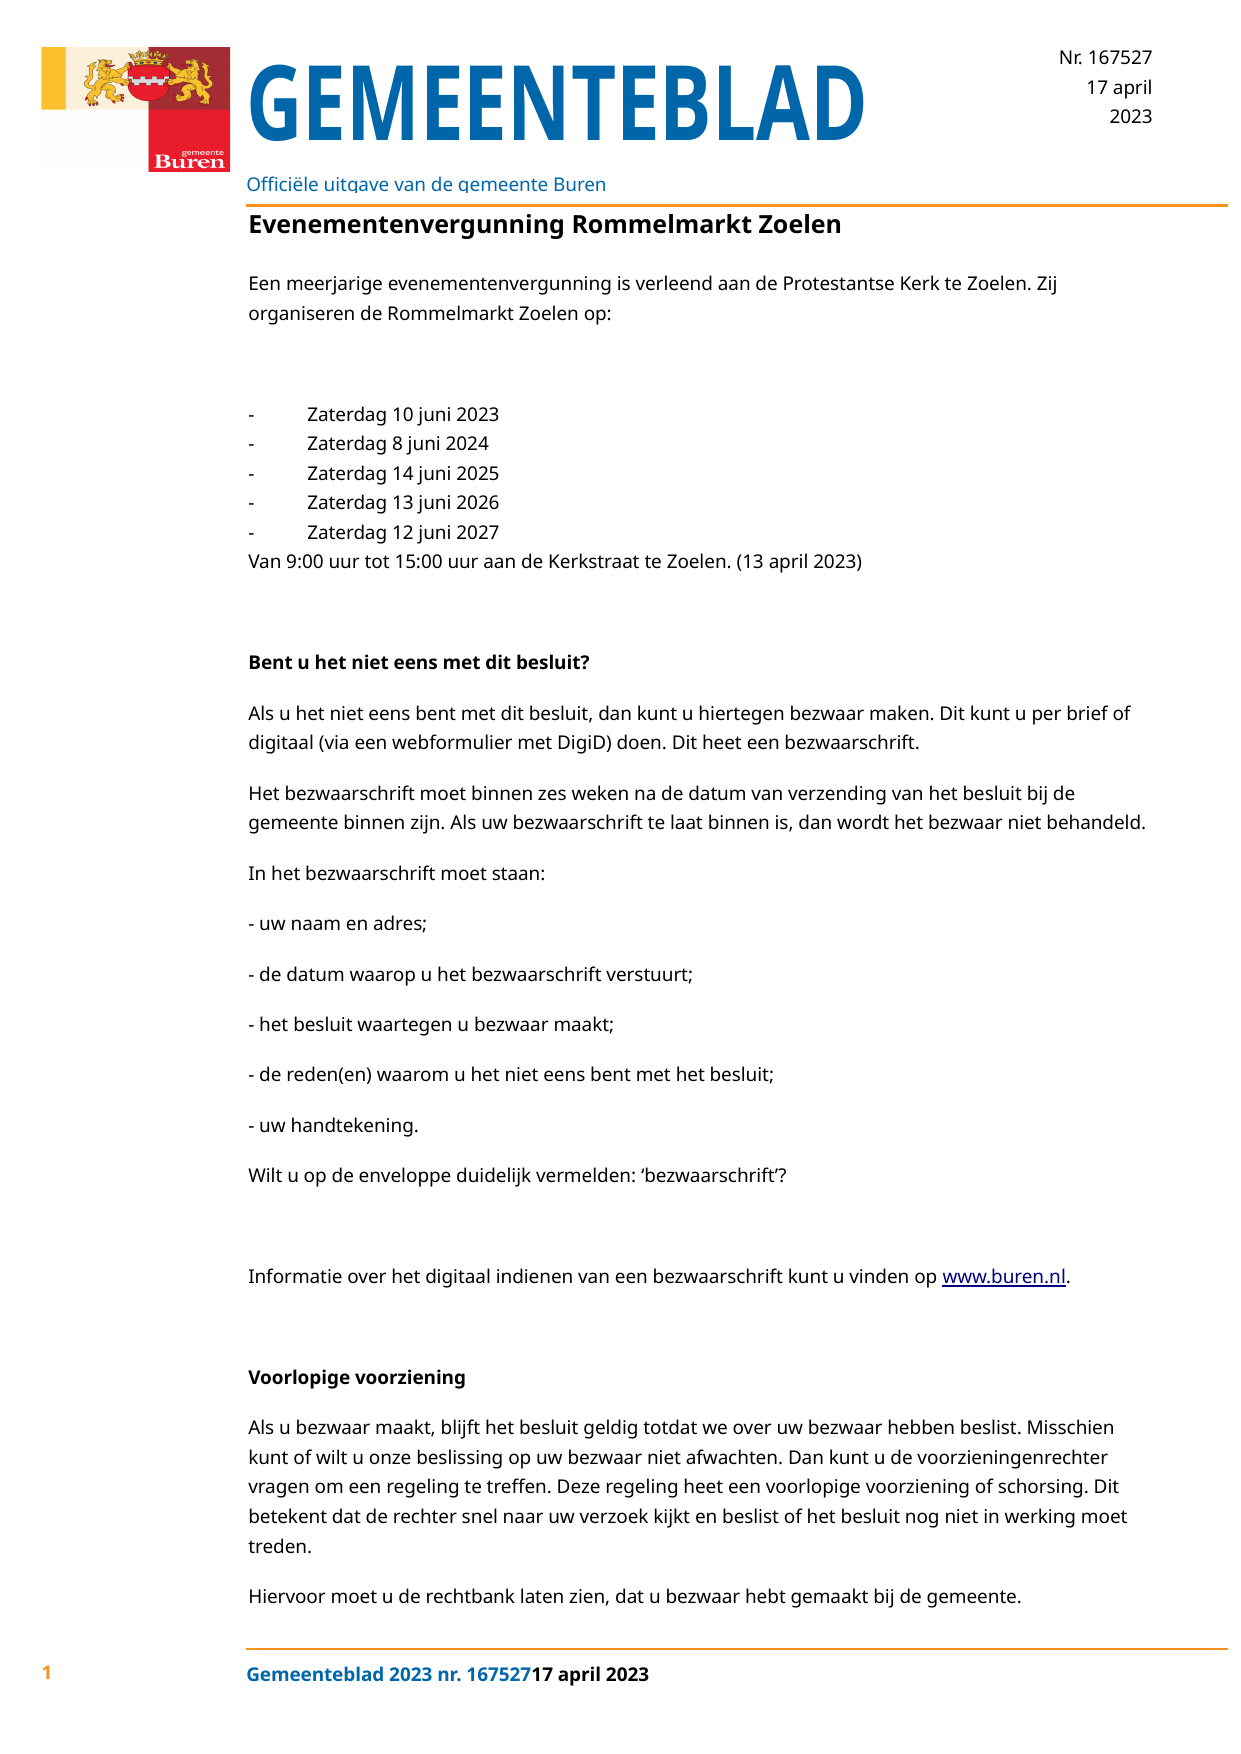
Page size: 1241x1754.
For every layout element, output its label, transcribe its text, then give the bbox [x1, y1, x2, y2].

list Zaterdag 14 juni 2025 [248, 460, 1152, 486]
text Voorlopige voorziening [248, 1364, 1152, 1390]
text - het besluit waartegen u bezwaar maakt; [248, 1011, 1152, 1037]
list Zaterdag 8 juni 2024 [248, 430, 1152, 456]
list Zaterdag 10 juni 2023 [248, 401, 1152, 426]
text Bent u het niet eens met dit besluit? [248, 649, 1152, 675]
text Van 9:00 uur tot 15:00 uur aan de Kerkstraat te Zoelen. (13 april 2023) [248, 549, 1152, 574]
text In het bezwaarschrift moet staan: [248, 860, 1152, 886]
text - de reden(en) waarom u het niet eens bent met het besluit; [248, 1062, 1152, 1087]
text Een meerjarige evenementenvergunning is verleend aan de Protestantse Kerk te Zoelen. Zij organiseren de Rommelmarkt Zoelen op: [248, 270, 1152, 326]
list Zaterdag 13 juni 2026 [248, 489, 1152, 515]
text Wilt u op de enveloppe duidelijk vermelden: ‘bezwaarschrift’? [248, 1162, 1152, 1188]
text Het bezwaarschrift moet binnen zes weken na de datum van verzending van het besluit bij de gemeente binnen zijn. Als uw bezwaarschrift te laat binnen is, dan wordt het bezwaar niet behandeld. [248, 780, 1152, 835]
text Hiervoor moet u de rechtbank laten zien, dat u bezwaar hebt gemaakt bij de gemeente. [248, 1583, 1152, 1609]
text - uw naam en adres; [248, 910, 1152, 936]
text - de datum waarop u het bezwaarschrift verstuurt; [248, 961, 1152, 986]
text Evenementenvergunning Rommelmarkt Zoelen [248, 207, 1152, 241]
text Informatie over het digitaal indienen van een bezwaarschrift kunt u vinden op www.buren.nl. [248, 1263, 1152, 1289]
text - uw handtekening. [248, 1112, 1152, 1138]
text Als u bezwaar maakt, blijft het besluit geldig totdat we over uw bezwaar hebben beslist. Misschien kunt of wilt u onze beslissing op uw bezwaar niet afwachten. Dan kunt u de voorzieningenrechter vragen om een regeling te treffen. Deze regeling heet een voorlopige voorziening of schorsing. Dit betekent dat de rechter snel naar uw verzoek kijkt en beslist of het besluit nog niet in werking moet treden. [248, 1414, 1152, 1558]
text Als u het niet eens bent met dit besluit, dan kunt u hiertegen bezwaar maken. Dit kunt u per brief of digitaal (via een webformulier met DigiD) doen. Dit heet een bezwaarschrift. [248, 700, 1152, 755]
list Zaterdag 12 juni 2027 [248, 519, 1152, 545]
picture [41, 47, 231, 172]
